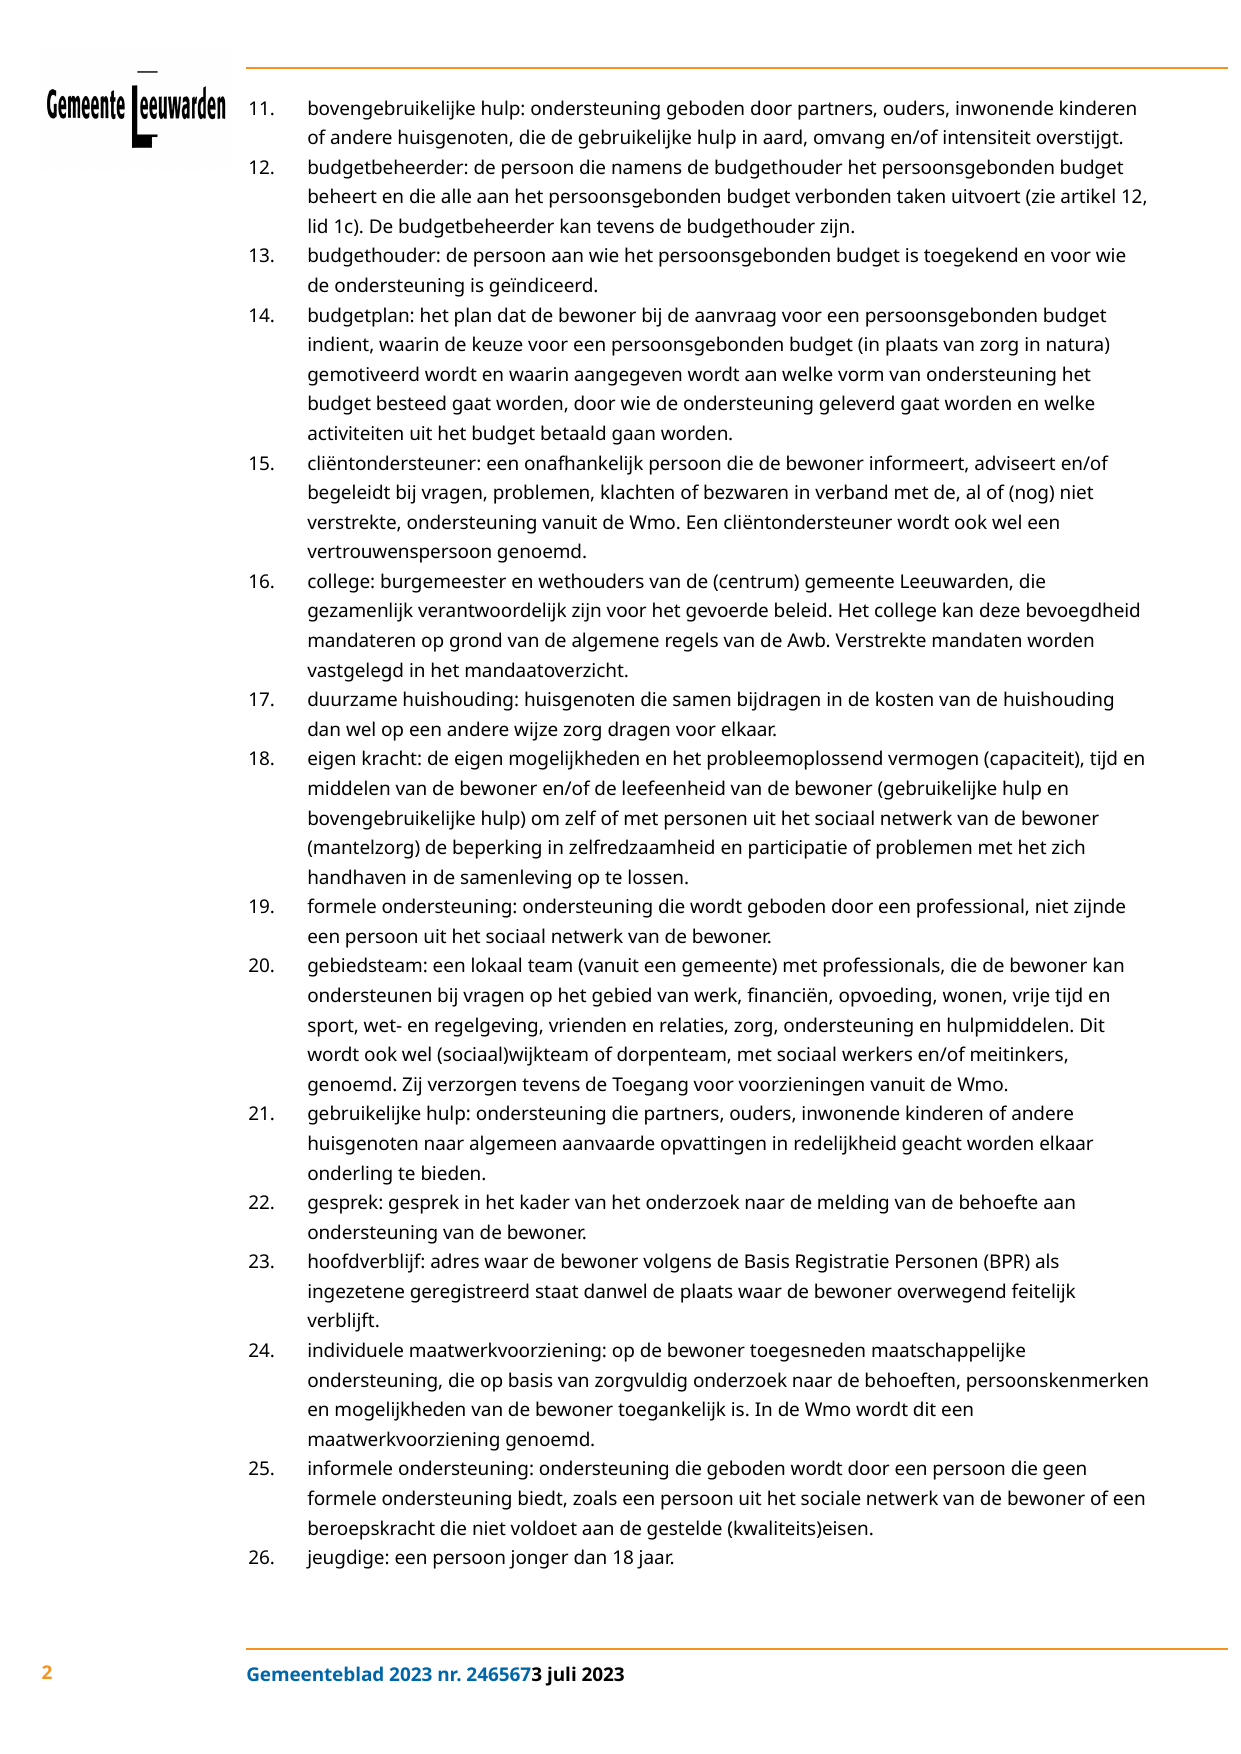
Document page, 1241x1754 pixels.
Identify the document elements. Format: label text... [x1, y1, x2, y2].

list budgethouder: de persoon aan wie het persoonsgebonden budget is toegekend en voor wie de ondersteuning is geïndiceerd. [248, 243, 1152, 298]
list gebiedsteam: een lokaal team (vanuit een gemeente) met professionals, die de bewoner kan ondersteunen bij vragen op het gebied van werk, financiën, opvoeding, wonen, vrije tijd en sport, wet- en regelgeving, vrienden en relaties, zorg, ondersteuning en hulpmiddelen. Dit wordt ook wel (sociaal)wijkteam of dorpenteam, met sociaal werkers en/of meitinkers, genoemd. Zij verzorgen tevens de Toegang voor voorzieningen vanuit de Wmo. [248, 953, 1152, 1097]
list gebruikelijke hulp: ondersteuning die partners, ouders, inwonende kinderen of andere huisgenoten naar algemeen aanvaarde opvattingen in redelijkheid geacht worden elkaar onderling te bieden. [248, 1101, 1152, 1186]
list budgetplan: het plan dat de bewoner bij de aanvraag voor een persoonsgebonden budget indient, waarin de keuze voor een persoonsgebonden budget (in plaats van zorg in natura) gemotiveerd wordt en waarin aangegeven wordt aan welke vorm van ondersteuning het budget besteed gaat worden, door wie de ondersteuning geleverd gaat worden en welke activiteiten uit het budget betaald gaan worden. [248, 302, 1152, 446]
picture [41, 47, 231, 172]
list budgetbeheerder: de persoon die namens de budgethouder het persoonsgebonden budget beheert en die alle aan het persoonsgebonden budget verbonden taken uitvoert (zie artikel 12, lid 1c). De budgetbeheerder kan tevens de budgethouder zijn. [248, 154, 1152, 239]
list individuele maatwerkvoorziening: op de bewoner toegesneden maatschappelijke ondersteuning, die op basis van zorgvuldig onderzoek naar de behoeften, persoonskenmerken en mogelijkheden van de bewoner toegankelijk is. In de Wmo wordt dit een maatwerkvoorziening genoemd. [248, 1337, 1152, 1452]
list college: burgemeester en wethouders van de (centrum) gemeente Leeuwarden, die gezamenlijk verantwoordelijk zijn voor het gevoerde beleid. Het college kan deze bevoegdheid mandateren op grond van de algemene regels van de Awb. Verstrekte mandaten worden vastgelegd in het mandaatoverzicht. [248, 568, 1152, 683]
list formele ondersteuning: ondersteuning die wordt geboden door een professional, niet zijnde een persoon uit het sociaal netwerk van de bewoner. [248, 893, 1152, 949]
list eigen kracht: de eigen mogelijkheden en het probleemoplossend vermogen (capaciteit), tijd en middelen van de bewoner en/of de leefeenheid van de bewoner (gebruikelijke hulp en bovengebruikelijke hulp) om zelf of met personen uit het sociaal netwerk van de bewoner (mantelzorg) de beperking in zelfredzaamheid en participatie of problemen met het zich handhaven in de samenleving op te lossen. [248, 746, 1152, 890]
list jeugdige: een persoon jonger dan 18 jaar. [248, 1544, 1152, 1570]
list gesprek: gesprek in het kader van het onderzoek naar de melding van de behoefte aan ondersteuning van de bewoner. [248, 1189, 1152, 1245]
list hoofdverblijf: adres waar de bewoner volgens de Basis Registratie Personen (BPR) als ingezetene geregistreerd staat danwel de plaats waar de bewoner overwegend feitelijk verblijft. [248, 1248, 1152, 1333]
list bovengebruikelijke hulp: ondersteuning geboden door partners, ouders, inwonende kinderen of andere huisgenoten, die de gebruikelijke hulp in aard, omvang en/of intensiteit overstijgt. [248, 95, 1152, 150]
list cliëntondersteuner: een onafhankelijk persoon die de bewoner informeert, adviseert en/of begeleidt bij vragen, problemen, klachten of bezwaren in verband met de, al of (nog) niet verstrekte, ondersteuning vanuit de Wmo. Een cliëntondersteuner wordt ook wel een vertrouwenspersoon genoemd. [248, 450, 1152, 564]
list informele ondersteuning: ondersteuning die geboden wordt door een persoon die geen formele ondersteuning biedt, zoals een persoon uit het sociale netwerk van de bewoner of een beroepskracht die niet voldoet aan de gestelde (kwaliteits)eisen. [248, 1456, 1152, 1541]
list duurzame huishouding: huisgenoten die samen bijdragen in de kosten van de huishouding dan wel op een andere wijze zorg dragen voor elkaar. [248, 686, 1152, 742]
